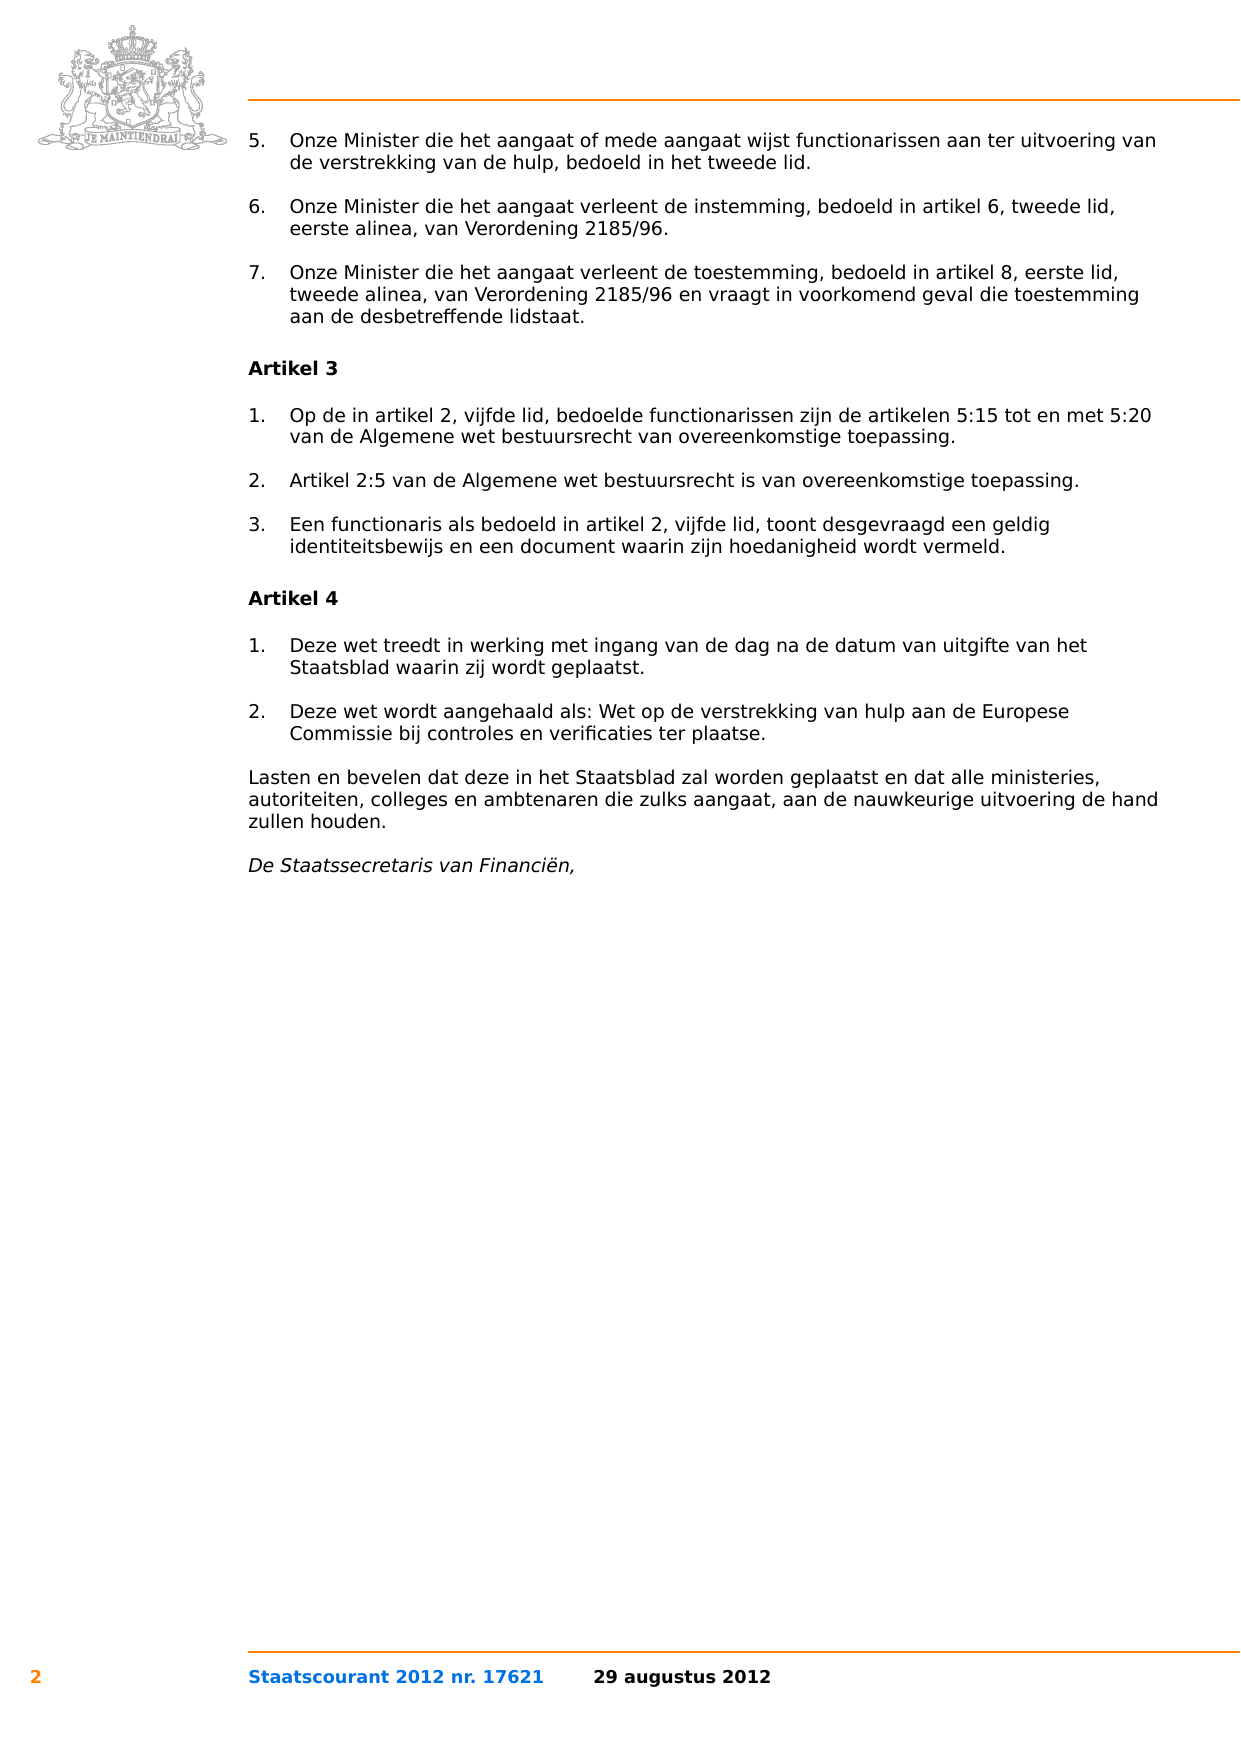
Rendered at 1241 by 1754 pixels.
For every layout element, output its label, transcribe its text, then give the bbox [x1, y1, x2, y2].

text 6. Onze Minister die het aangaat verleent de instemming, bedoeld in artikel 6, tweede lid, eerste alinea, van Verordening 2185/96. [248, 196, 1163, 240]
subtitle Artikel 3 [248, 357, 1163, 379]
text 1. Deze wet treedt in werking met ingang van de dag na de datum van uitgifte van het Staatsblad waarin zij wordt geplaatst. [248, 635, 1163, 679]
text 2. Deze wet wordt aangehaald als: Wet op de verstrekking van hulp aan de Europese Commissie bij controles en verificaties ter plaatse. [248, 701, 1163, 745]
text De Staatssecretaris van Financiën, [248, 854, 1163, 877]
text 1. Op de in artikel 2, vijfde lid, bedoelde functionarissen zijn de artikelen 5:15 tot en met 5:20 van de Algemene wet bestuursrecht van overeenkomstige toepassing. [248, 404, 1163, 448]
text 7. Onze Minister die het aangaat verleent de toestemming, bedoeld in artikel 8, eerste lid, tweede alinea, van Verordening 2185/96 en vraagt in voorkomend geval die toestemming aan de desbetreffende lidstaat. [248, 262, 1163, 327]
subtitle Artikel 4 [248, 588, 1163, 610]
text 3. Een functionaris als bedoeld in artikel 2, vijfde lid, toont desgevraagd een geldig identiteitsbewijs en een document waarin zijn hoedanigheid wordt vermeld. [248, 514, 1163, 558]
text Lasten en bevelen dat deze in het Staatsblad zal worden geplaatst en dat alle ministeries, autoriteiten, colleges en ambtenaren die zulks aangaat, aan de nauwkeurige uitvoering de hand zullen houden. [248, 767, 1163, 833]
text 2. Artikel 2:5 van de Algemene wet bestuursrecht is van overeenkomstige toepassing. [248, 470, 1163, 492]
picture [38, 25, 227, 150]
text 5. Onze Minister die het aangaat of mede aangaat wijst functionarissen aan ter uitvoering van de verstrekking van de hulp, bedoeld in het tweede lid. [248, 130, 1163, 174]
